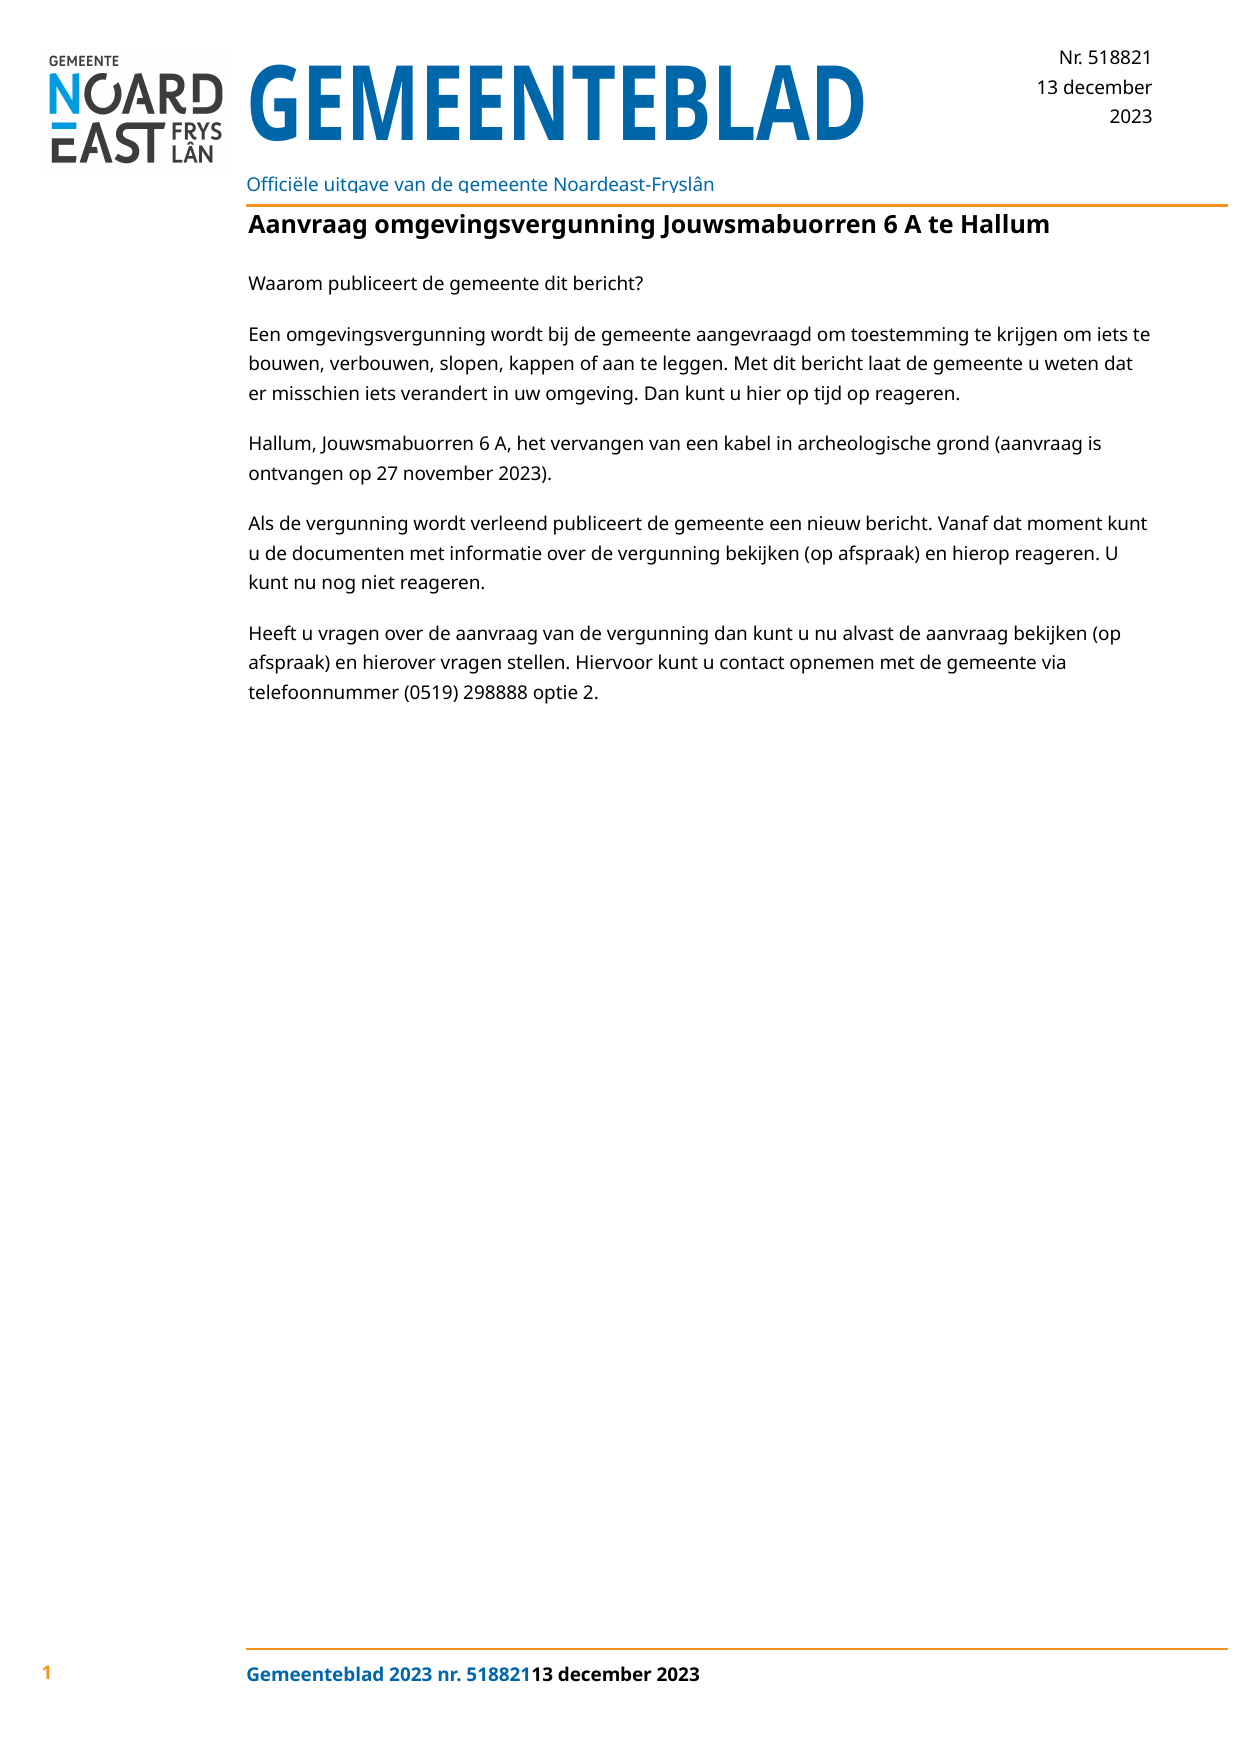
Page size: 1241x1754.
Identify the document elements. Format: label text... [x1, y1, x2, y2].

text Als de vergunning wordt verleend publiceert de gemeente een nieuw bericht. Vanaf dat moment kunt u de documenten met informatie over de vergunning bekijken (op afspraak) en hierop reageren. U kunt nu nog niet reageren. [248, 510, 1152, 595]
text Heeft u vragen over de aanvraag van de vergunning dan kunt u nu alvast de aanvraag bekijken (op afspraak) en hierover vragen stellen. Hiervoor kunt u contact opnemen met de gemeente via telefoonnummer (0519) 298888 optie 2. [248, 620, 1152, 705]
text Een omgevingsvergunning wordt bij de gemeente aangevraagd om toestemming te krijgen om iets te bouwen, verbouwen, slopen, kappen of aan te leggen. Met dit bericht laat de gemeente u weten dat er misschien iets verandert in uw omgeving. Dan kunt u hier op tijd op reageren. [248, 321, 1152, 406]
text Aanvraag omgevingsvergunning Jouwsmabuorren 6 A te Hallum [248, 207, 1152, 241]
text Hallum, Jouwsmabuorren 6 A, het vervangen van een kabel in archeologische grond (aanvraag is ontvangen op 27 november 2023). [248, 430, 1152, 486]
picture [41, 47, 231, 172]
text Waarom publiceert de gemeente dit bericht? [248, 270, 1152, 296]
